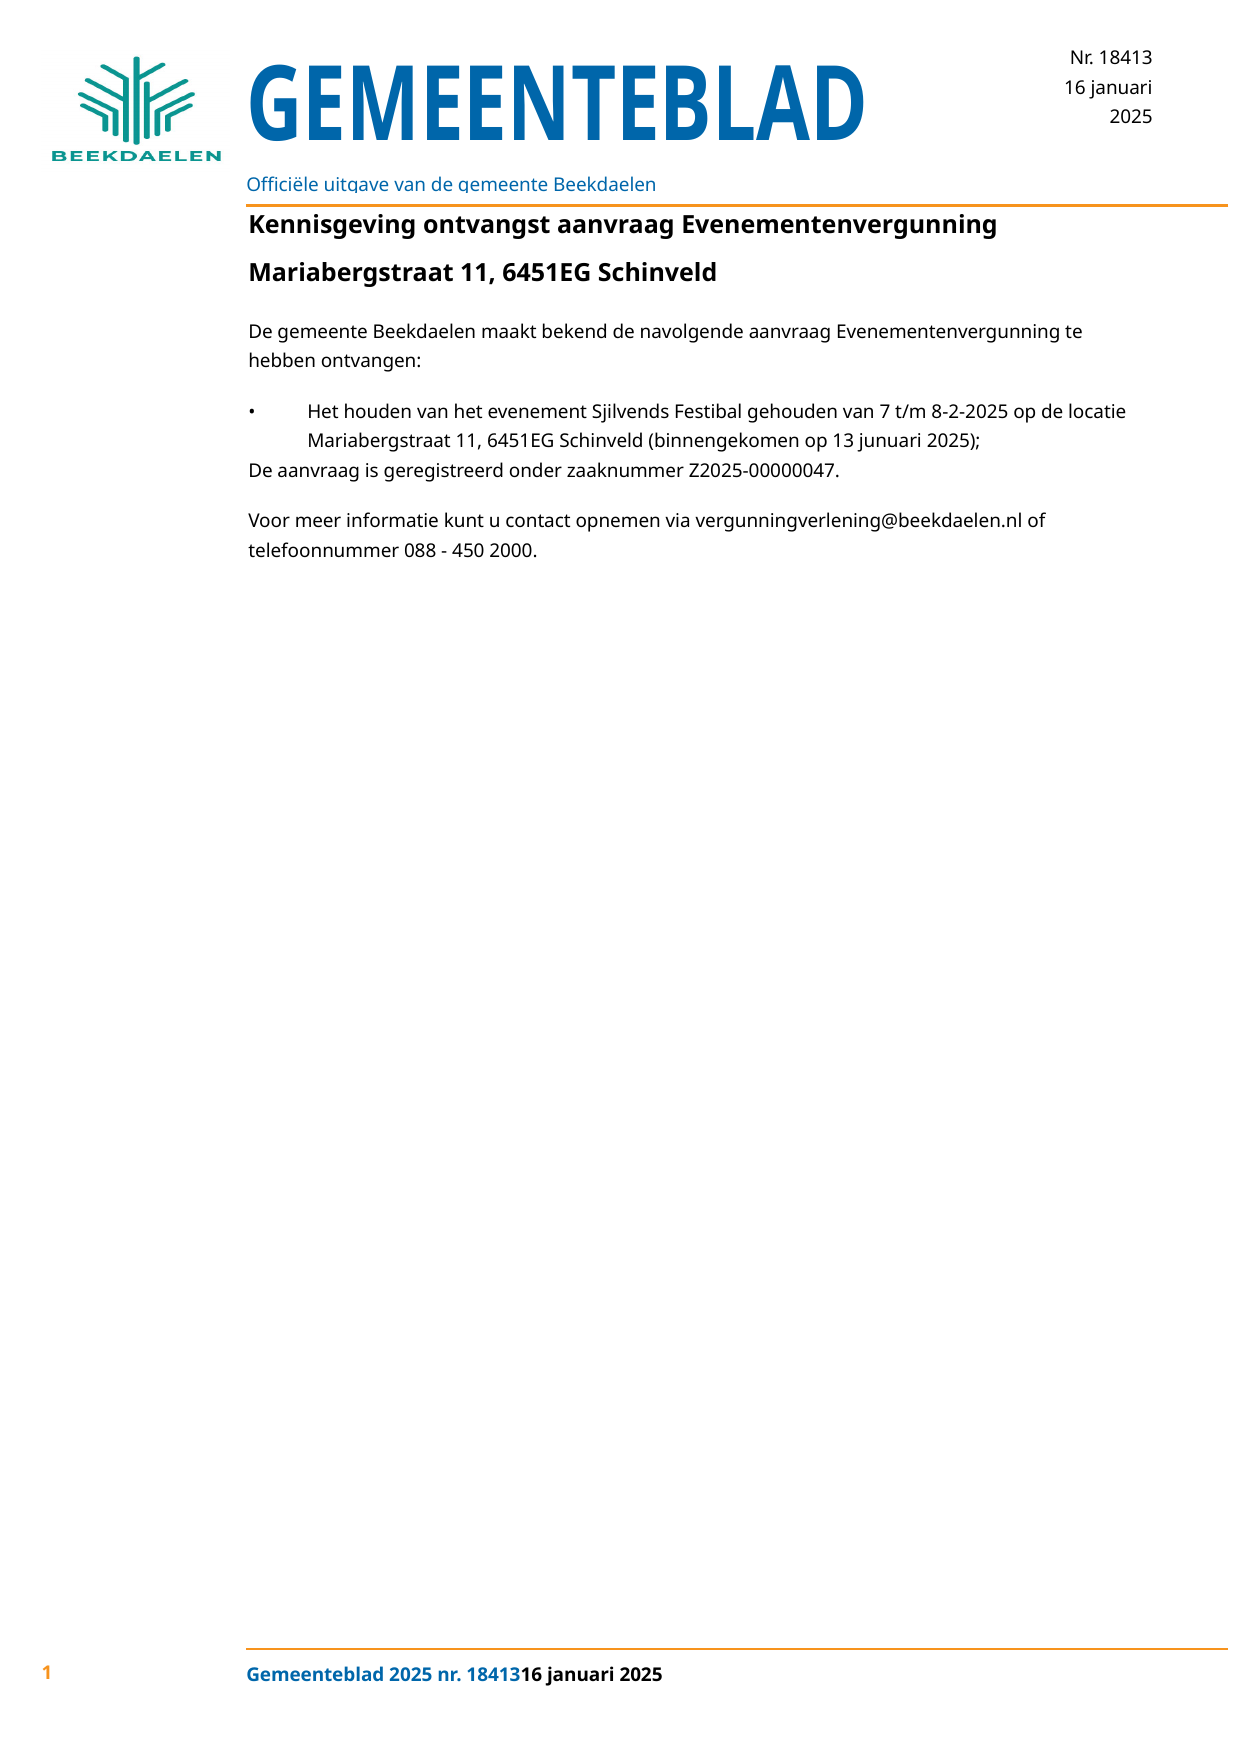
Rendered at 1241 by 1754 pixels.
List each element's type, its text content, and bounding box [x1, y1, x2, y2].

text De aanvraag is geregistreerd onder zaaknummer Z2025-00000047. [248, 457, 1152, 483]
text Voor meer informatie kunt u contact opnemen via vergunningverlening@beekdaelen.nl of telefoonnummer 088 - 450 2000. [248, 507, 1152, 563]
text Kennisgeving ontvangst aanvraag Evenementenvergunning Mariabergstraat 11, 6451EG Schinveld [248, 207, 1152, 288]
picture [41, 47, 231, 172]
list Het houden van het evenement Sjilvends Festibal gehouden van 7 t/m 8-2-2025 op de locatie Mariabergstraat 11, 6451EG Schinveld (binnengekomen op 13 junuari 2025); [248, 398, 1152, 453]
text De gemeente Beekdaelen maakt bekend de navolgende aanvraag Evenementenvergunning te hebben ontvangen: [248, 318, 1152, 373]
